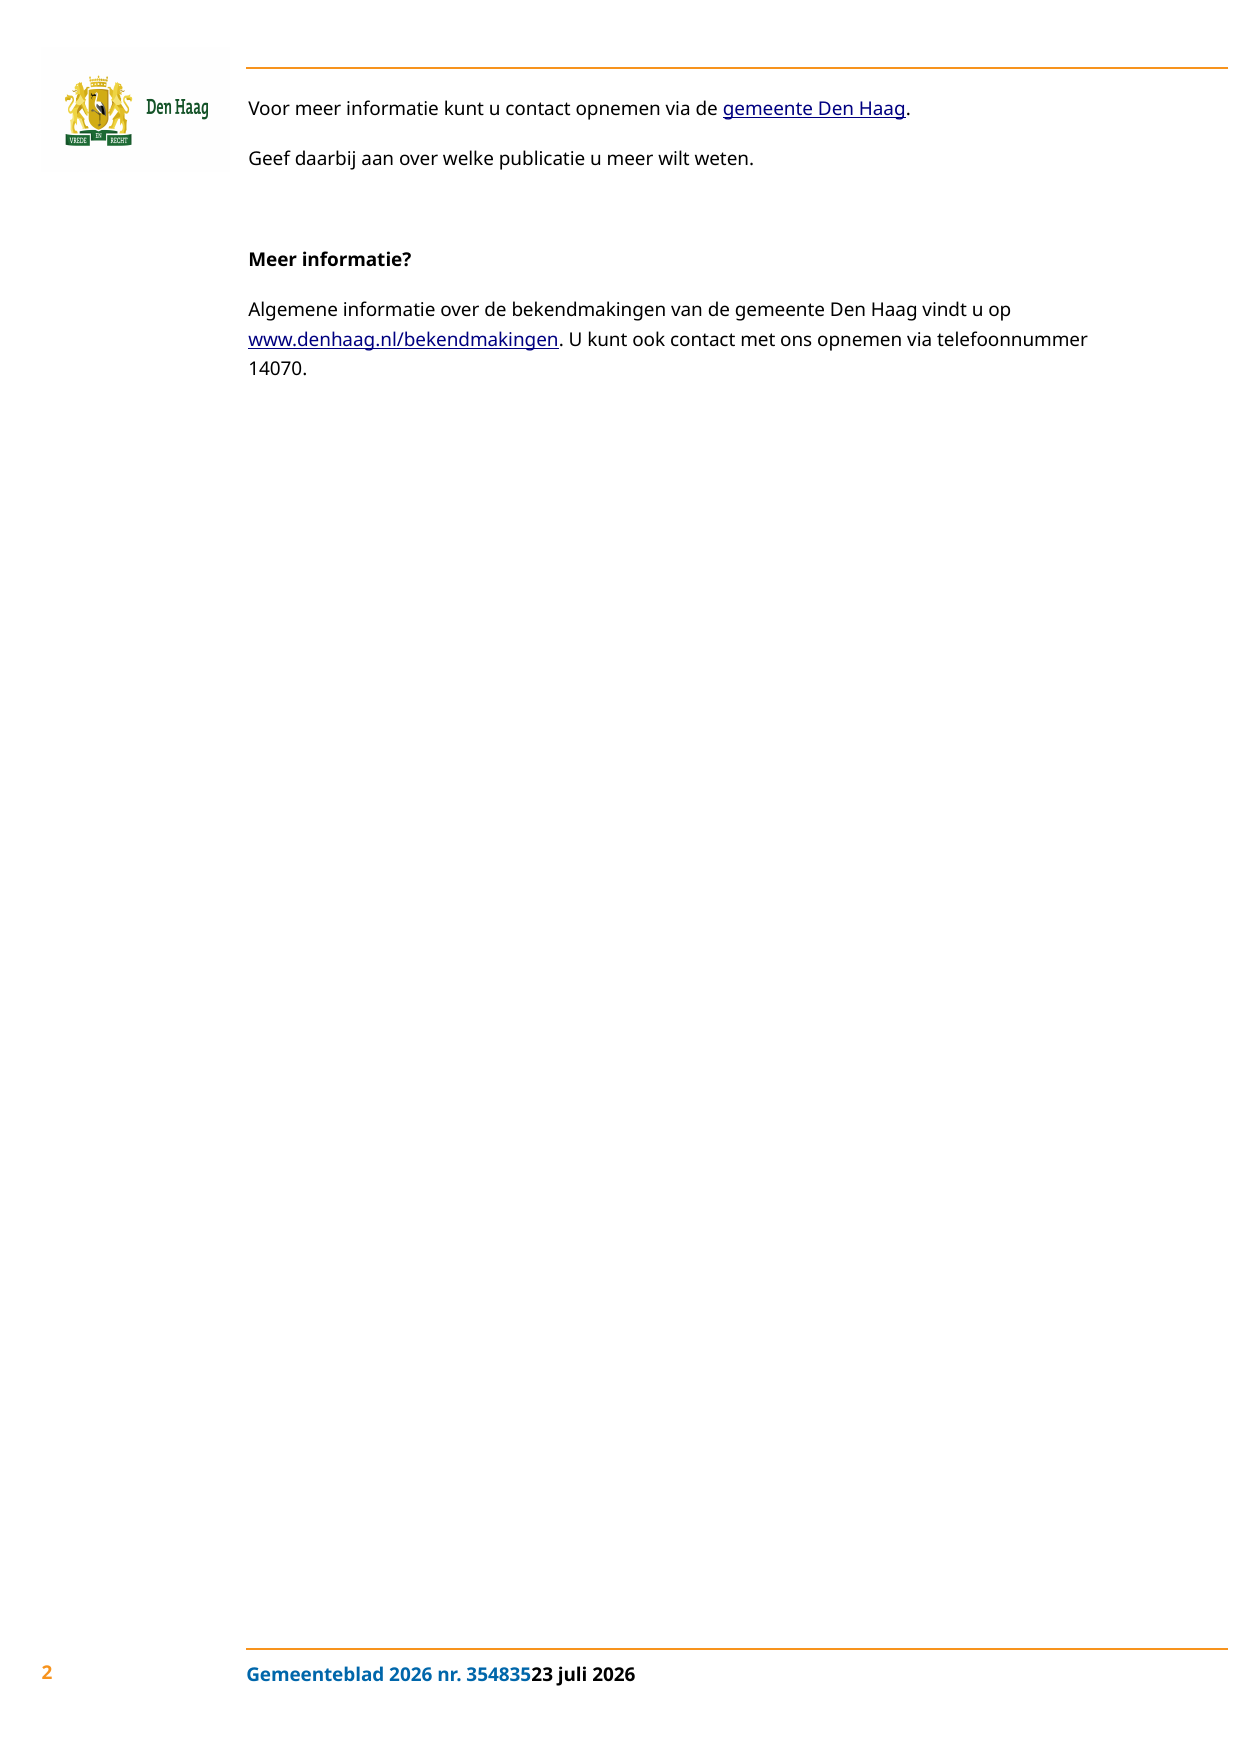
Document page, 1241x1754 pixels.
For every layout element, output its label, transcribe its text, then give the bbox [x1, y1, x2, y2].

text Algemene informatie over de bekendmakingen van de gemeente Den Haag vindt u op www.denhaag.nl/bekendmakingen. U kunt ook contact met ons opnemen via telefoonnummer 14070. [248, 296, 1152, 381]
text Meer informatie? [248, 246, 1152, 272]
text Voor meer informatie kunt u contact opnemen via de gemeente Den Haag. [248, 95, 1152, 121]
picture [41, 47, 231, 172]
text Geef daarbij aan over welke publicatie u meer wilt weten. [248, 145, 1152, 171]
